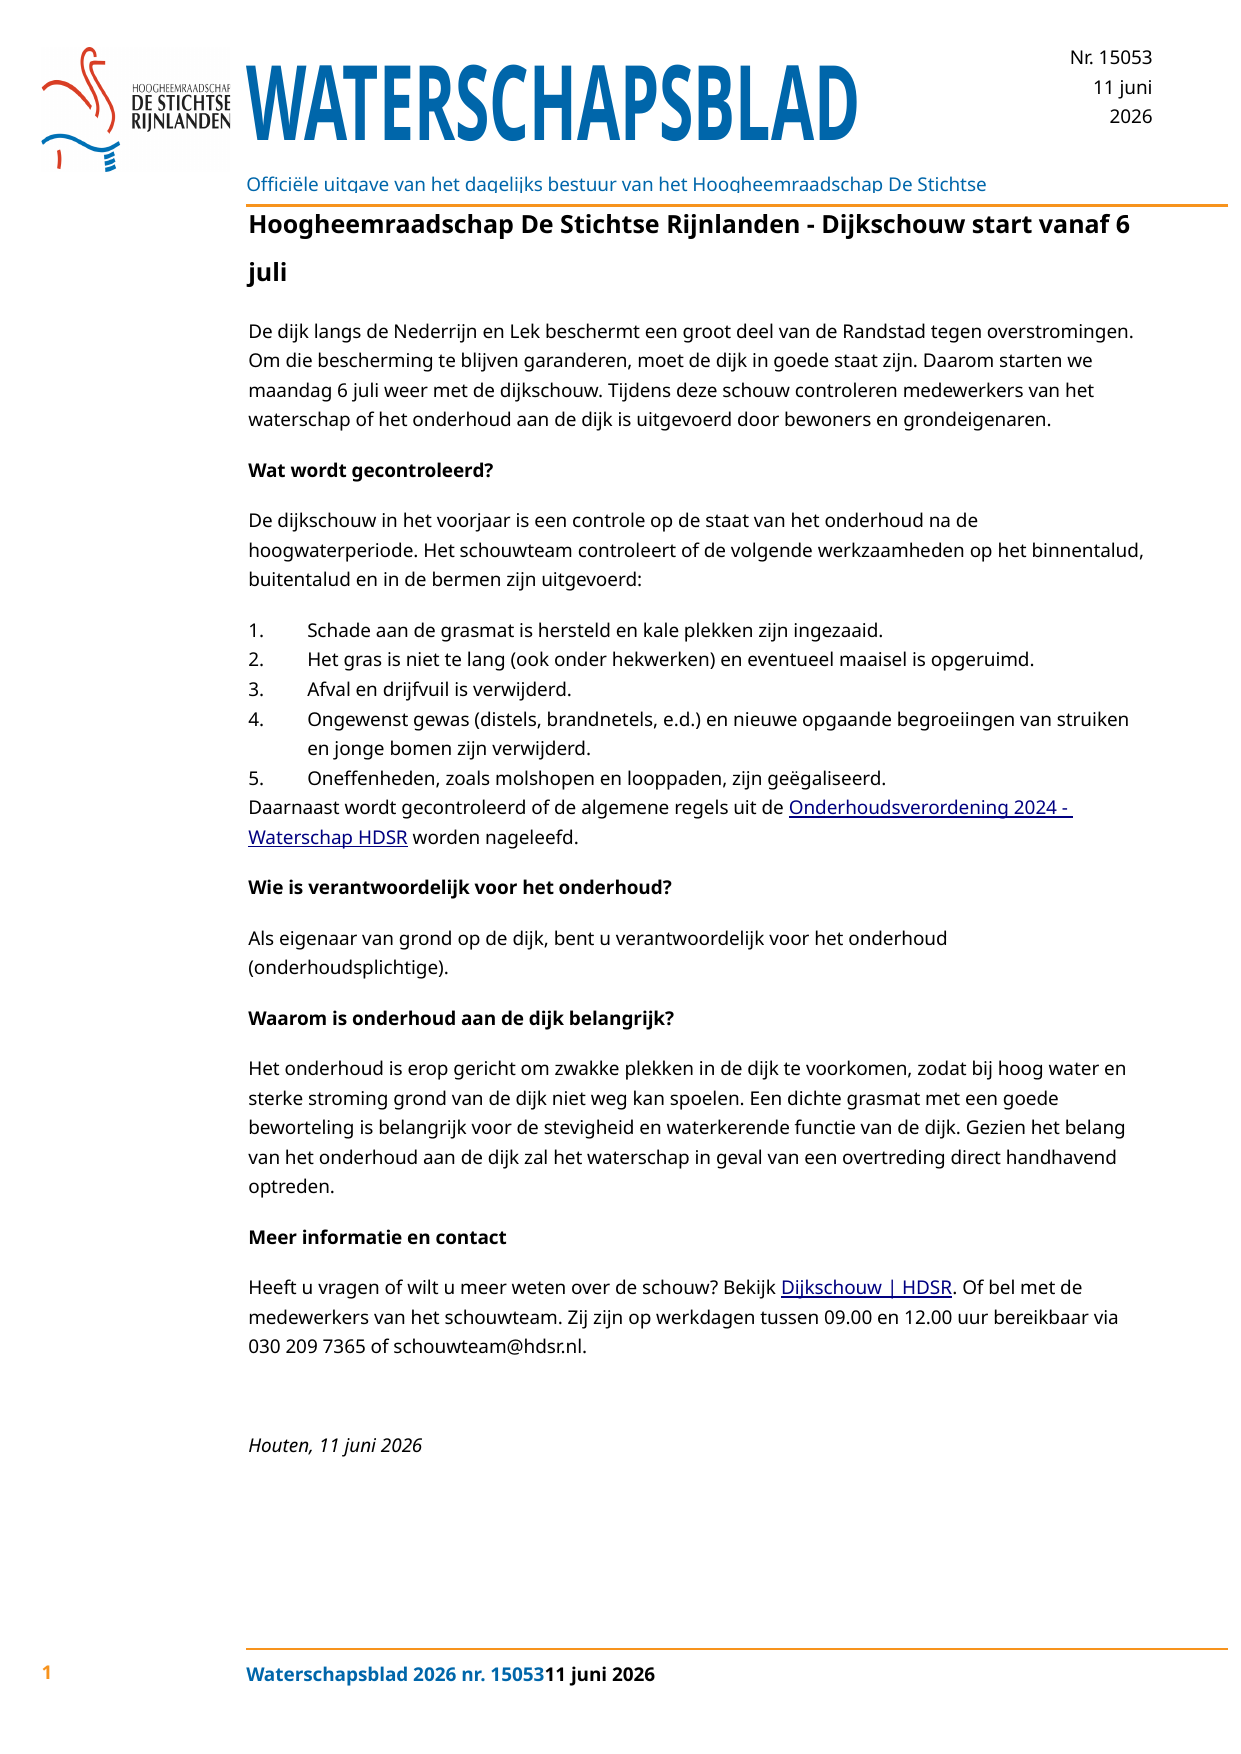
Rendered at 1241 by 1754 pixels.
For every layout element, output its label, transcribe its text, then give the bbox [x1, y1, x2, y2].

text Waarom is onderhoud aan de dijk belangrijk? [248, 1005, 1152, 1031]
list Het gras is niet te lang (ook onder hekwerken) en eventueel maaisel is opgeruimd. [248, 647, 1152, 672]
list Ongewenst gewas (distels, brandnetels, e.d.) en nieuwe opgaande begroeiingen van struiken en jonge bomen zijn verwijderd. [248, 706, 1152, 761]
text Heeft u vragen of wilt u meer weten over de schouw? Bekijk Dijkschouw | HDSR. Of bel met de medewerkers van het schouwteam. Zij zijn op werkdagen tussen 09.00 en 12.00 uur bereikbaar via 030 209 7365 of schouwteam@hdsr.nl. [248, 1274, 1152, 1359]
text Wat wordt gecontroleerd? [248, 457, 1152, 483]
list Schade aan de grasmat is hersteld en kale plekken zijn ingezaaid. [248, 617, 1152, 643]
text Het onderhoud is erop gericht om zwakke plekken in de dijk te voorkomen, zodat bij hoog water en sterke stroming grond van de dijk niet weg kan spoelen. Een dichte grasmat met een goede beworteling is belangrijk voor de stevigheid en waterkerende functie van de dijk. Gezien het belang van het onderhoud aan de dijk zal het waterschap in geval van een overtreding direct handhavend optreden. [248, 1055, 1152, 1199]
text Houten, 11 juni 2026 [248, 1432, 1152, 1458]
text De dijk langs de Nederrijn en Lek beschermt een groot deel van de Randstad tegen overstromingen. Om die bescherming te blijven garanderen, moet de dijk in goede staat zijn. Daarom starten we maandag 6 juli weer met de dijkschouw. Tijdens deze schouw controleren medewerkers van het waterschap of het onderhoud aan de dijk is uitgevoerd door bewoners en grondeigenaren. [248, 318, 1152, 432]
list Oneffenheden, zoals molshopen en looppaden, zijn geëgaliseerd. [248, 765, 1152, 791]
text Als eigenaar van grond op de dijk, bent u verantwoordelijk voor het onderhoud (onderhoudsplichtige). [248, 925, 1152, 980]
picture [41, 47, 231, 172]
text Meer informatie en contact [248, 1224, 1152, 1250]
text Daarnaast wordt gecontroleerd of de algemene regels uit de Onderhoudsverordening 2024 - Waterschap HDSR worden nageleefd. [248, 794, 1152, 850]
text Wie is verantwoordelijk voor het onderhoud? [248, 874, 1152, 900]
text De dijkschouw in het voorjaar is een controle op de staat van het onderhoud na de hoogwaterperiode. Het schouwteam controleert of de volgende werkzaamheden op het binnentalud, buitentalud en in de bermen zijn uitgevoerd: [248, 507, 1152, 592]
list Afval en drijfvuil is verwijderd. [248, 676, 1152, 702]
text Hoogheemraadschap De Stichtse Rijnlanden - Dijkschouw start vanaf 6 juli [248, 207, 1152, 288]
